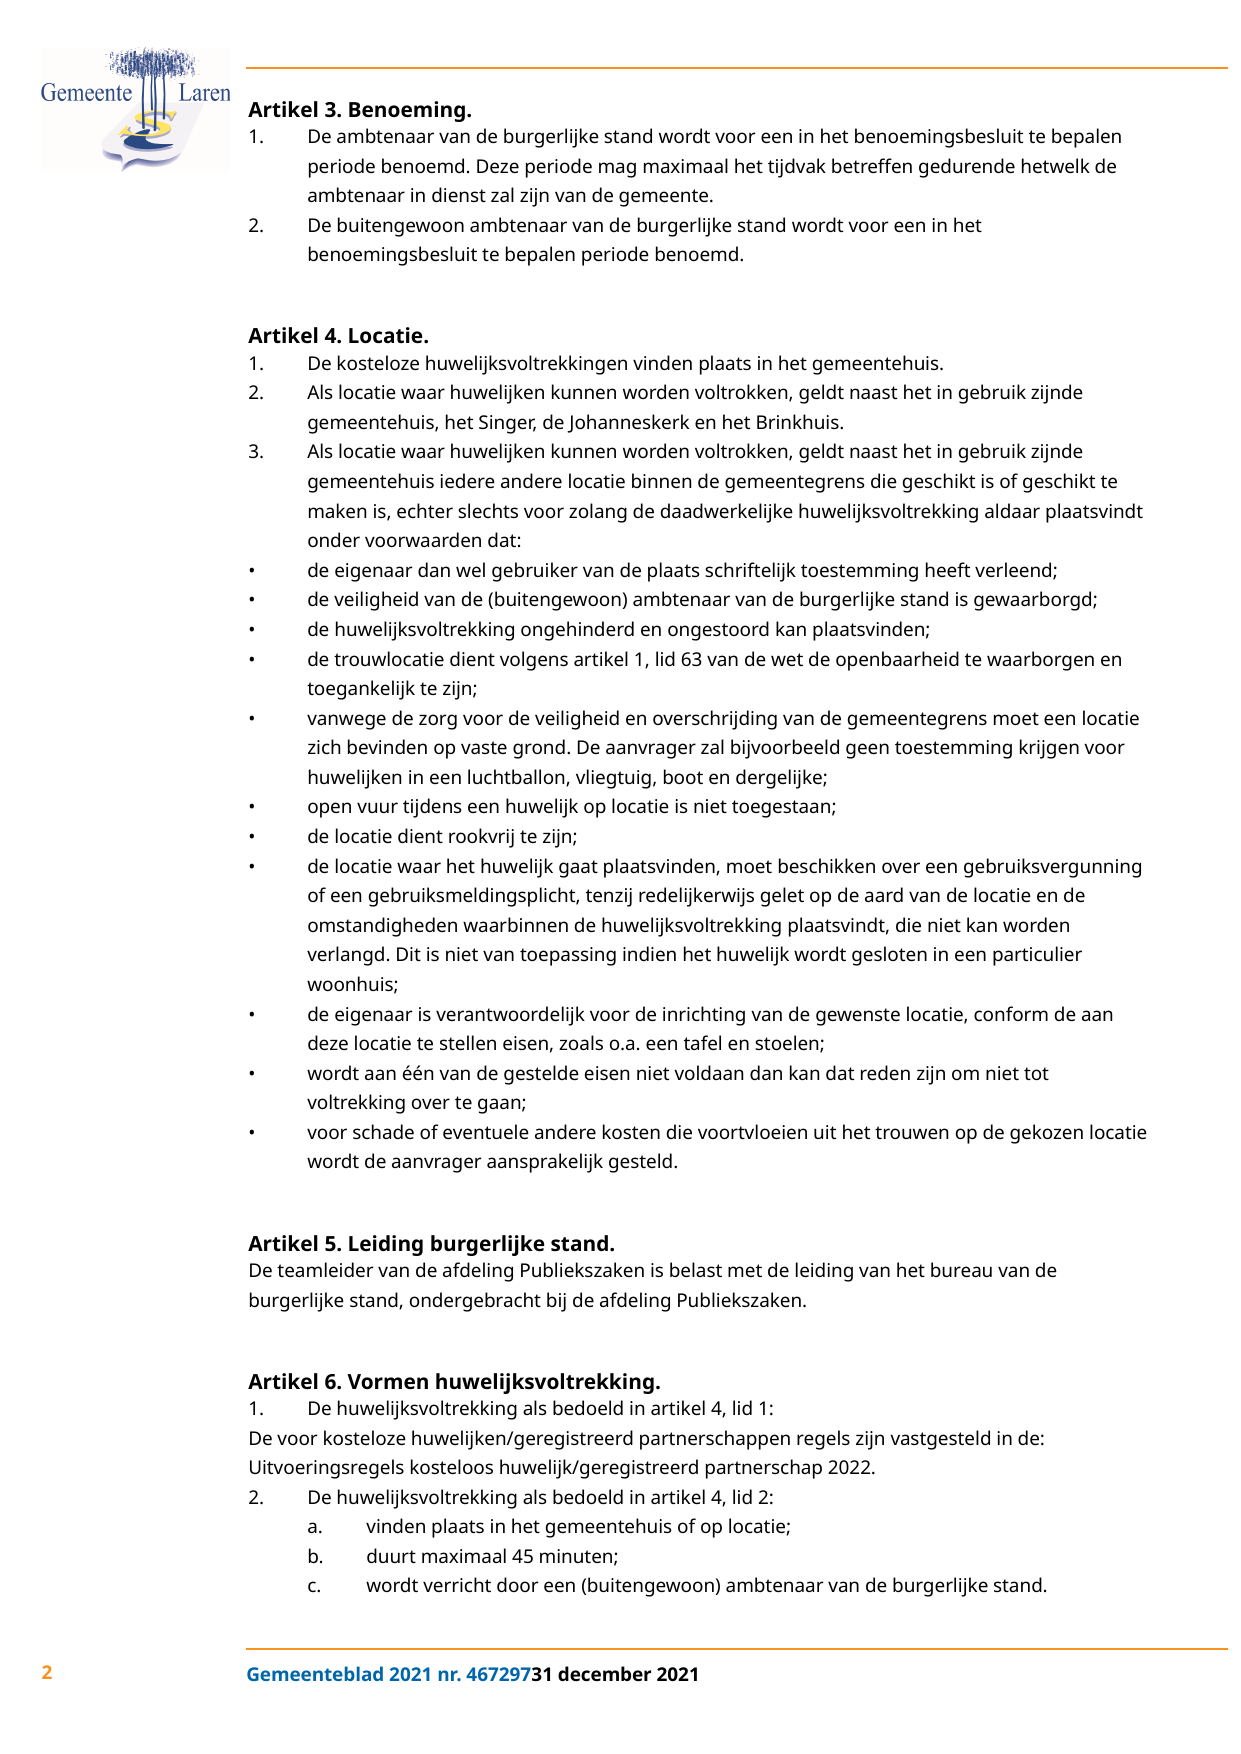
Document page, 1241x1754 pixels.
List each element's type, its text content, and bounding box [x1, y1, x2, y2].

list De kosteloze huwelijksvoltrekkingen vinden plaats in het gemeentehuis. [248, 350, 1152, 376]
text De voor kosteloze huwelijken/geregistreerd partnerschappen regels zijn vastgesteld in de: Uitvoeringsregels kosteloos huwelijk/geregistreerd partnerschap 2022. [248, 1425, 1152, 1480]
text Artikel 4. Locatie. [248, 322, 1152, 350]
list duurt maximaal 45 minuten; [307, 1543, 1152, 1569]
list wordt verricht door een (buitengewoon) ambtenaar van de burgerlijke stand. [307, 1573, 1152, 1598]
list voor schade of eventuele andere kosten die voortvloeien uit het trouwen op de gekozen locatie wordt de aanvrager aansprakelijk gesteld. [248, 1119, 1152, 1174]
picture [41, 47, 231, 172]
text Artikel 5. Leiding burgerlijke stand. [248, 1229, 1152, 1257]
list de eigenaar dan wel gebruiker van de plaats schriftelijk toestemming heeft verleend; [248, 557, 1152, 583]
list vinden plaats in het gemeentehuis of op locatie; [307, 1513, 1152, 1539]
list Als locatie waar huwelijken kunnen worden voltrokken, geldt naast het in gebruik zijnde gemeentehuis, het Singer, de Johanneskerk en het Brinkhuis. [248, 379, 1152, 435]
list de huwelijksvoltrekking ongehinderd en ongestoord kan plaatsvinden; [248, 616, 1152, 642]
text De teamleider van de afdeling Publiekszaken is belast met de leiding van het bureau van de burgerlijke stand, ondergebracht bij de afdeling Publiekszaken. [248, 1257, 1152, 1312]
text Artikel 3. Benoeming. [248, 95, 1152, 123]
list de trouwlocatie dient volgens artikel 1, lid 63 van de wet de openbaarheid te waarborgen en toegankelijk te zijn; [248, 646, 1152, 701]
list De huwelijksvoltrekking als bedoeld in artikel 4, lid 1: [248, 1395, 1152, 1421]
list vanwege de zorg voor de veiligheid en overschrijding van de gemeentegrens moet een locatie zich bevinden op vaste grond. De aanvrager zal bijvoorbeeld geen toestemming krijgen voor huwelijken in een luchtballon, vliegtuig, boot en dergelijke; [248, 705, 1152, 790]
list wordt aan één van de gestelde eisen niet voldaan dan kan dat reden zijn om niet tot voltrekking over te gaan; [248, 1060, 1152, 1115]
list de locatie dient rookvrij te zijn; [248, 823, 1152, 849]
list de veiligheid van de (buitengewoon) ambtenaar van de burgerlijke stand is gewaarborgd; [248, 587, 1152, 612]
list De ambtenaar van de burgerlijke stand wordt voor een in het benoemingsbesluit te bepalen periode benoemd. Deze periode mag maximaal het tijdvak betreffen gedurende hetwelk de ambtenaar in dienst zal zijn van de gemeente. [248, 123, 1152, 208]
list open vuur tijdens een huwelijk op locatie is niet toegestaan; [248, 794, 1152, 819]
list De buitengewoon ambtenaar van de burgerlijke stand wordt voor een in het benoemingsbesluit te bepalen periode benoemd. [248, 212, 1152, 267]
list De huwelijksvoltrekking als bedoeld in artikel 4, lid 2: [248, 1484, 1152, 1510]
list de eigenaar is verantwoordelijk voor de inrichting van de gewenste locatie, conform de aan deze locatie te stellen eisen, zoals o.a. een tafel en stoelen; [248, 1001, 1152, 1056]
list de locatie waar het huwelijk gaat plaatsvinden, moet beschikken over een gebruiksvergunning of een gebruiksmeldingsplicht, tenzij redelijkerwijs gelet op de aard van de locatie en de omstandigheden waarbinnen de huwelijksvoltrekking plaatsvindt, die niet kan worden verlangd. Dit is niet van toepassing indien het huwelijk wordt gesloten in een particulier woonhuis; [248, 853, 1152, 997]
text Artikel 6. Vormen huwelijksvoltrekking. [248, 1367, 1152, 1395]
list Als locatie waar huwelijken kunnen worden voltrokken, geldt naast het in gebruik zijnde gemeentehuis iedere andere locatie binnen de gemeentegrens die geschikt is of geschikt te maken is, echter slechts voor zolang de daadwerkelijke huwelijksvoltrekking aldaar plaatsvindt onder voorwaarden dat: [248, 439, 1152, 553]
